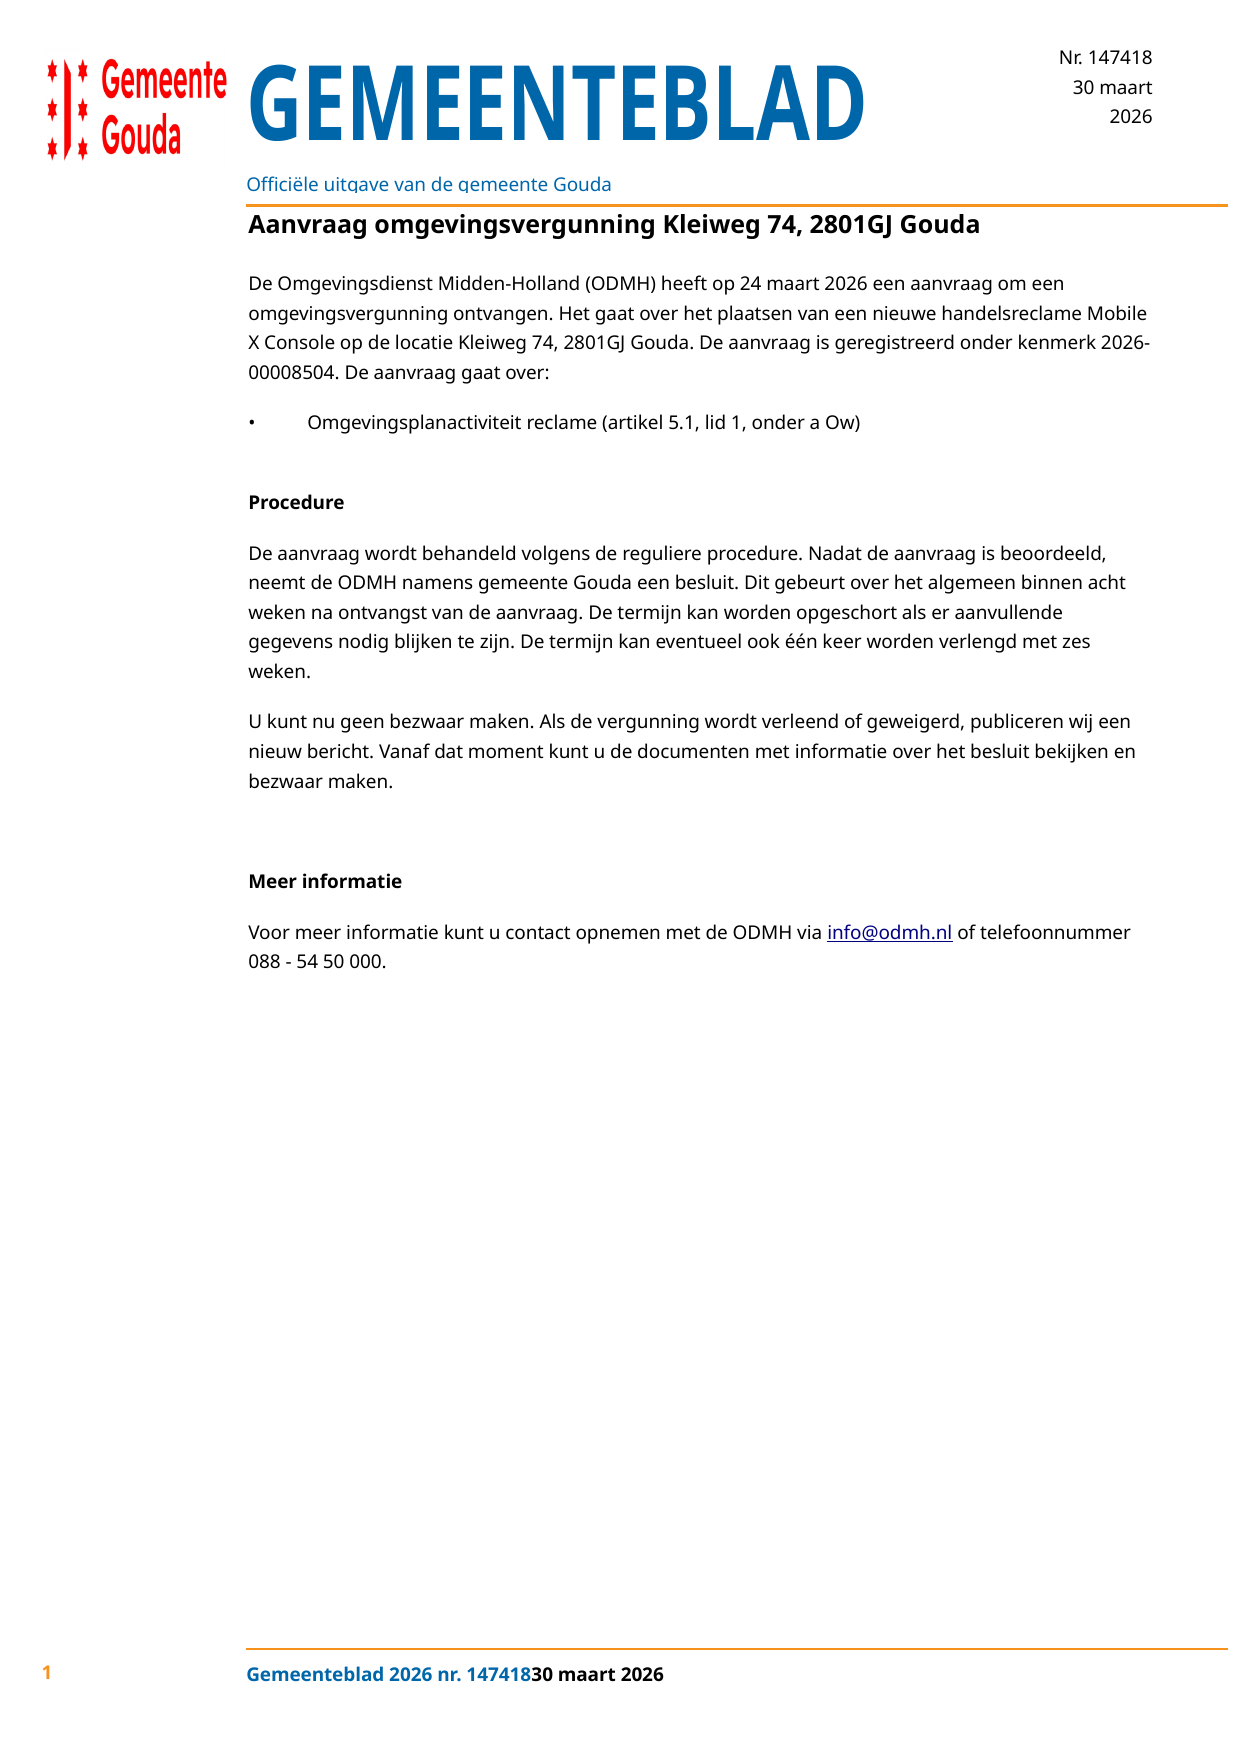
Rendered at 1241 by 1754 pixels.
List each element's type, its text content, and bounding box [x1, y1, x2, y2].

picture [41, 47, 231, 172]
text De aanvraag wordt behandeld volgens de reguliere procedure. Nadat de aanvraag is beoordeeld, neemt de ODMH namens gemeente Gouda een besluit. Dit gebeurt over het algemeen binnen acht weken na ontvangst van de aanvraag. De termijn kan worden opgeschort als er aanvullende gegevens nodig blijken te zijn. De termijn kan eventueel ook één keer worden verlengd met zes weken. [248, 540, 1152, 684]
text Meer informatie [248, 869, 1152, 894]
text Voor meer informatie kunt u contact opnemen met de ODMH via info@odmh.nl of telefoonnummer 088 - 54 50 000. [248, 919, 1152, 974]
list Omgevingsplanactiviteit reclame (artikel 5.1, lid 1, onder a Ow) [248, 409, 1152, 435]
text Aanvraag omgevingsvergunning Kleiweg 74, 2801GJ Gouda [248, 207, 1152, 241]
text Procedure [248, 489, 1152, 515]
text De Omgevingsdienst Midden-Holland (ODMH) heeft op 24 maart 2026 een aanvraag om een omgevingsvergunning ontvangen. Het gaat over het plaatsen van een nieuwe handelsreclame Mobile X Console op de locatie Kleiweg 74, 2801GJ Gouda. De aanvraag is geregistreerd onder kenmerk 2026-00008504. De aanvraag gaat over: [248, 270, 1152, 385]
text U kunt nu geen bezwaar maken. Als de vergunning wordt verleend of geweigerd, publiceren wij een nieuw bericht. Vanaf dat moment kunt u de documenten met informatie over het besluit bekijken en bezwaar maken. [248, 709, 1152, 793]
